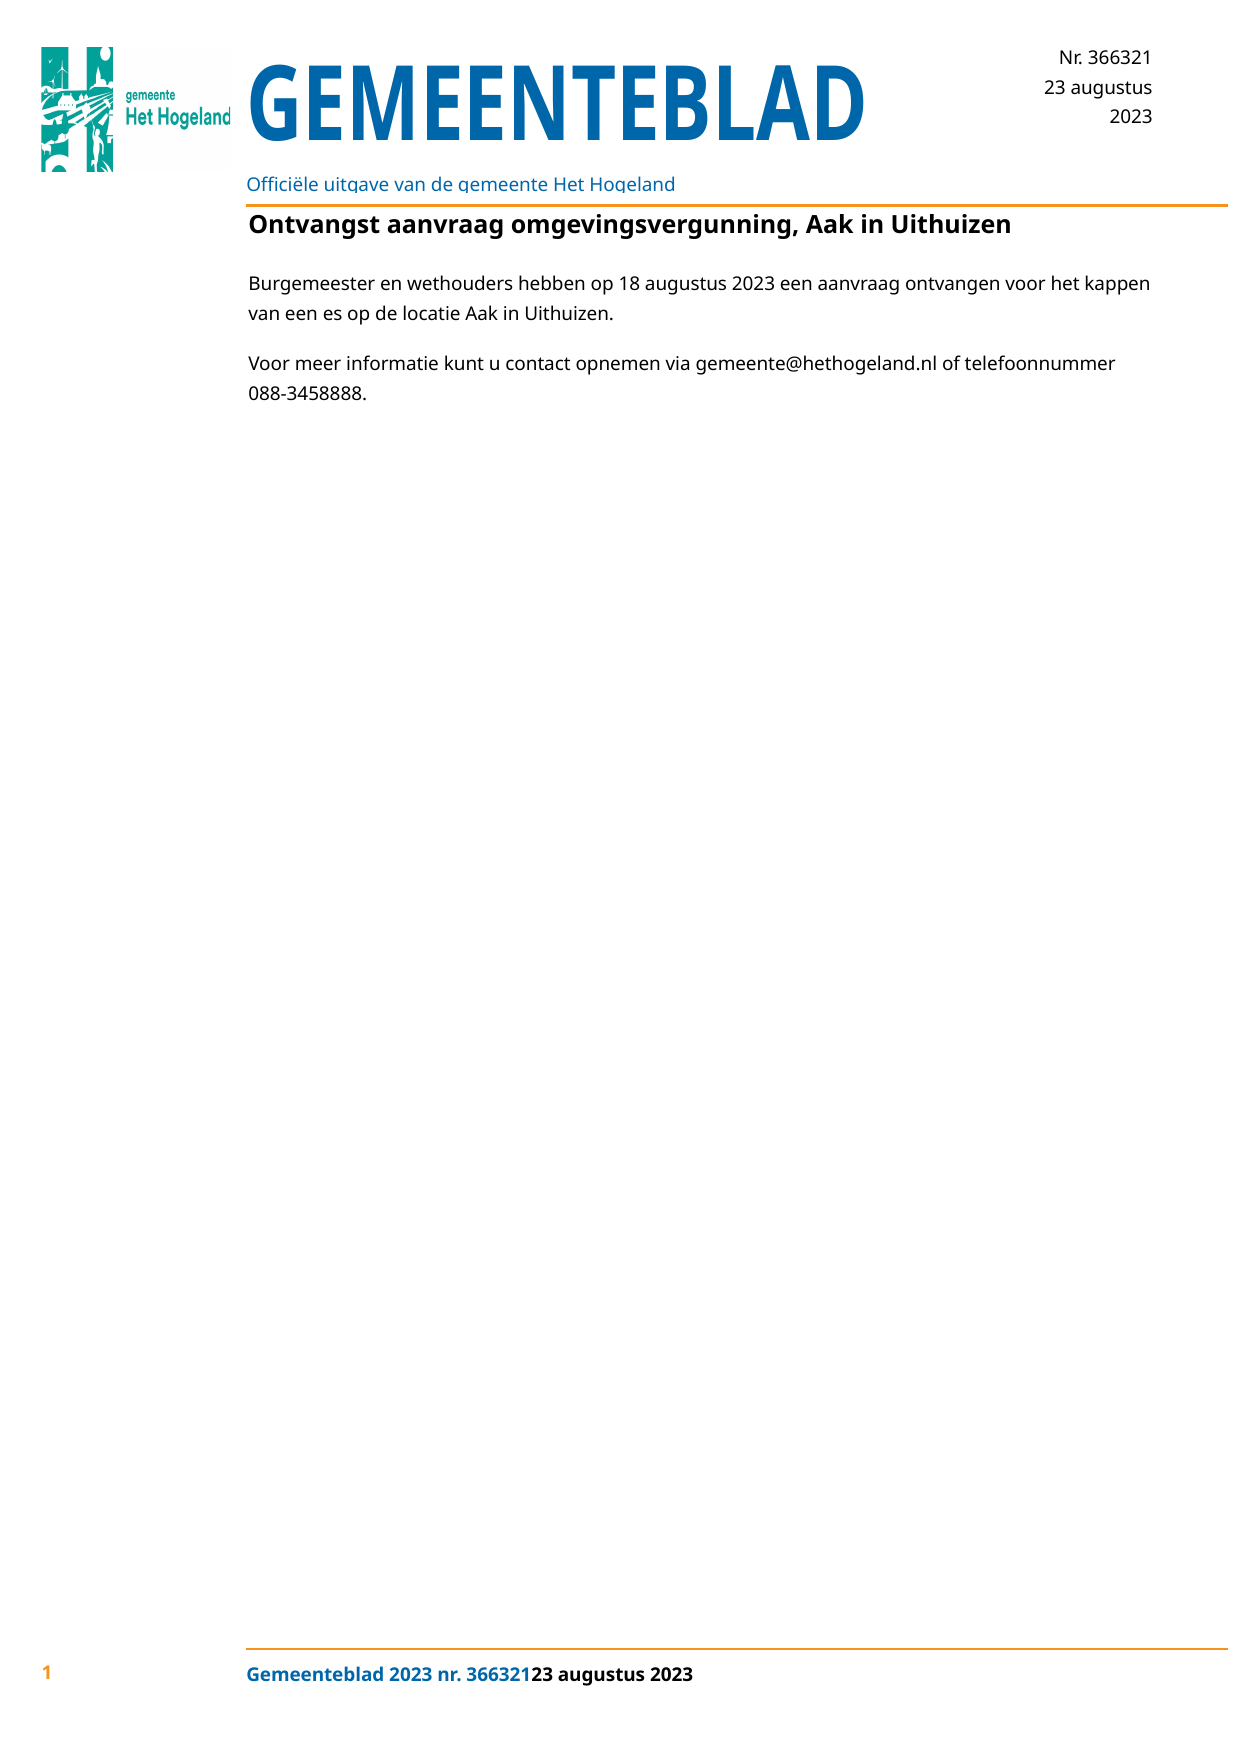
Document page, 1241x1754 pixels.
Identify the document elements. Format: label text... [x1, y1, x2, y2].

text Voor meer informatie kunt u contact opnemen via gemeente@hethogeland.nl of telefoonnummer 088-3458888. [248, 350, 1152, 406]
picture [41, 47, 231, 172]
text Ontvangst aanvraag omgevingsvergunning, Aak in Uithuizen [248, 207, 1152, 241]
text Burgemeester en wethouders hebben op 18 augustus 2023 een aanvraag ontvangen voor het kappen van een es op de locatie Aak in Uithuizen. [248, 270, 1152, 326]
